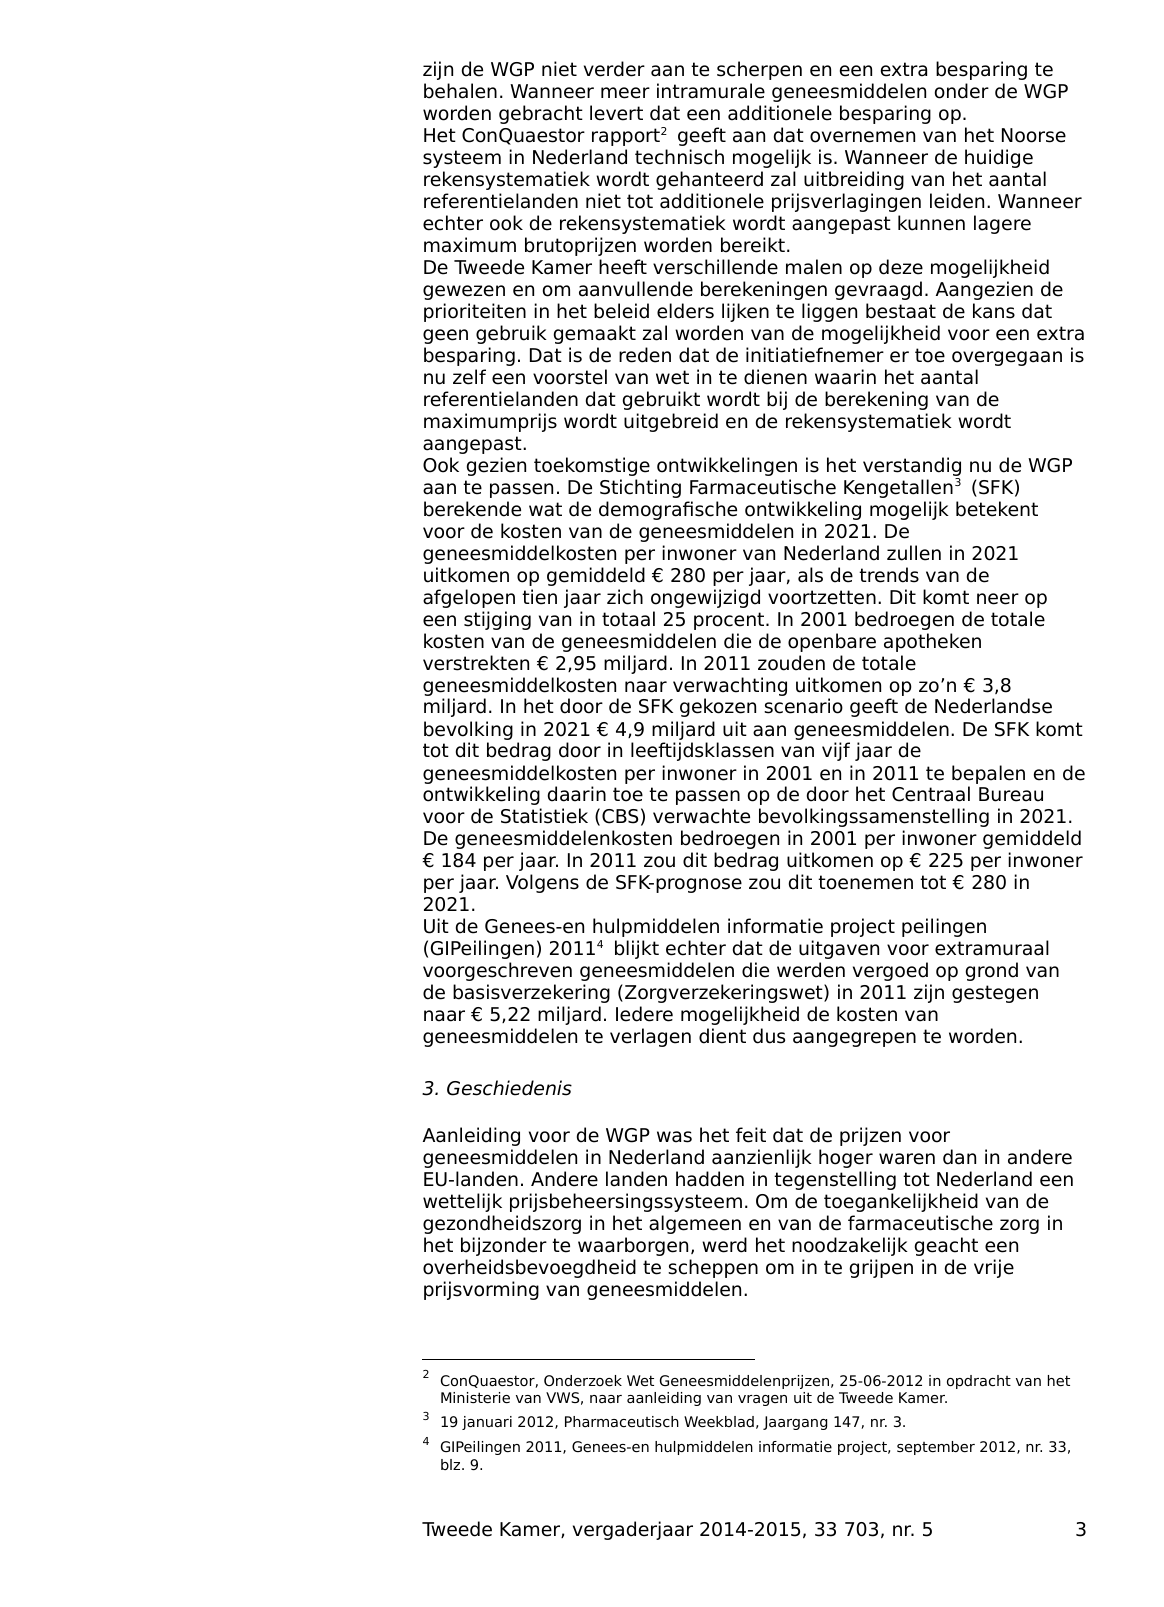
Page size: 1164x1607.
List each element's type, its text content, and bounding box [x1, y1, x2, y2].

text Uit de Genees-en hulpmiddelen informatie project peilingen (GIPeilingen) 2011 blijkt echter dat de uitgaven voor extramuraal voorgeschreven geneesmiddelen die werden vergoed op grond van de basisverzekering (Zorgverzekeringswet) in 2011 zijn gestegen naar € 5,22 miljard. Iedere mogelijkheid de kosten van geneesmiddelen te verlagen dient dus aangegrepen te worden. [422, 916, 1087, 1048]
text GIPeilingen 2011, Genees-en hulpmiddelen informatie project, september 2012, nr. 33, blz. 9. [422, 1435, 1087, 1474]
text Aanleiding voor de WGP was het feit dat de prijzen voor geneesmiddelen in Nederland aanzienlijk hoger waren dan in andere EU-landen. Andere landen hadden in tegenstelling tot Nederland een wettelijk prijsbeheersingssysteem. Om de toegankelijkheid van de gezondheidszorg in het algemeen en van de farmaceutische zorg in het bijzonder te waarborgen, werd het noodzakelijk geacht een overheidsbevoegdheid te scheppen om in te grijpen in de vrije prijsvorming van geneesmiddelen. [422, 1125, 1087, 1301]
subtitle 3. Geschiedenis [422, 1078, 1087, 1100]
text Ook gezien toekomstige ontwikkelingen is het verstandig nu de WGP aan te passen. De Stichting Farmaceutische Kengetallen (SFK) berekende wat de demografische ontwikkeling mogelijk betekent voor de kosten van de geneesmiddelen in 2021. De geneesmiddelkosten per inwoner van Nederland zullen in 2021 uitkomen op gemiddeld € 280 per jaar, als de trends van de afgelopen tien jaar zich ongewijzigd voortzetten. Dit komt neer op een stijging van in totaal 25 procent. In 2001 bedroegen de totale kosten van de geneesmiddelen die de openbare apotheken verstrekten € 2,95 miljard. In 2011 zouden de totale geneesmiddelkosten naar verwachting uitkomen op zo’n € 3,8 miljard. In het door de SFK gekozen scenario geeft de Nederlandse bevolking in 2021 € 4,9 miljard uit aan geneesmiddelen. De SFK komt tot dit bedrag door in leeftijdsklassen van vijf jaar de geneesmiddelkosten per inwoner in 2001 en in 2011 te bepalen en de ontwikkeling daarin toe te passen op de door het Centraal Bureau voor de Statistiek (CBS) verwachte bevolkingssamenstelling in 2021. De geneesmiddelenkosten bedroegen in 2001 per inwoner gemiddeld € 184 per jaar. In 2011 zou dit bedrag uitkomen op € 225 per inwoner per jaar. Volgens de SFK-prognose zou dit toenemen tot € 280 in 2021. [422, 455, 1087, 916]
text 19 januari 2012, Pharmaceutisch Weekblad, Jaargang 147, nr. 3. [422, 1410, 1087, 1432]
text Het ConQuaestor rapport geeft aan dat overnemen van het Noorse systeem in Nederland technisch mogelijk is. Wanneer de huidige rekensystematiek wordt gehanteerd zal uitbreiding van het aantal referentielanden niet tot additionele prijsverlagingen leiden. Wanneer echter ook de rekensystematiek wordt aangepast kunnen lagere maximum brutoprijzen worden bereikt. [422, 125, 1087, 257]
text ConQuaestor, Onderzoek Wet Geneesmiddelenprijzen, 25-06-2012 in opdracht van het Ministerie van VWS, naar aanleiding van vragen uit de Tweede Kamer. [422, 1368, 1087, 1407]
text zijn de WGP niet verder aan te scherpen en een extra besparing te behalen. Wanneer meer intramurale geneesmiddelen onder de WGP worden gebracht levert dat een additionele besparing op. [422, 59, 1087, 125]
text De Tweede Kamer heeft verschillende malen op deze mogelijkheid gewezen en om aanvullende berekeningen gevraagd. Aangezien de prioriteiten in het beleid elders lijken te liggen bestaat de kans dat geen gebruik gemaakt zal worden van de mogelijkheid voor een extra besparing. Dat is de reden dat de initiatiefnemer er toe overgegaan is nu zelf een voorstel van wet in te dienen waarin het aantal referentielanden dat gebruikt wordt bij de berekening van de maximumprijs wordt uitgebreid en de rekensystematiek wordt aangepast. [422, 257, 1087, 455]
